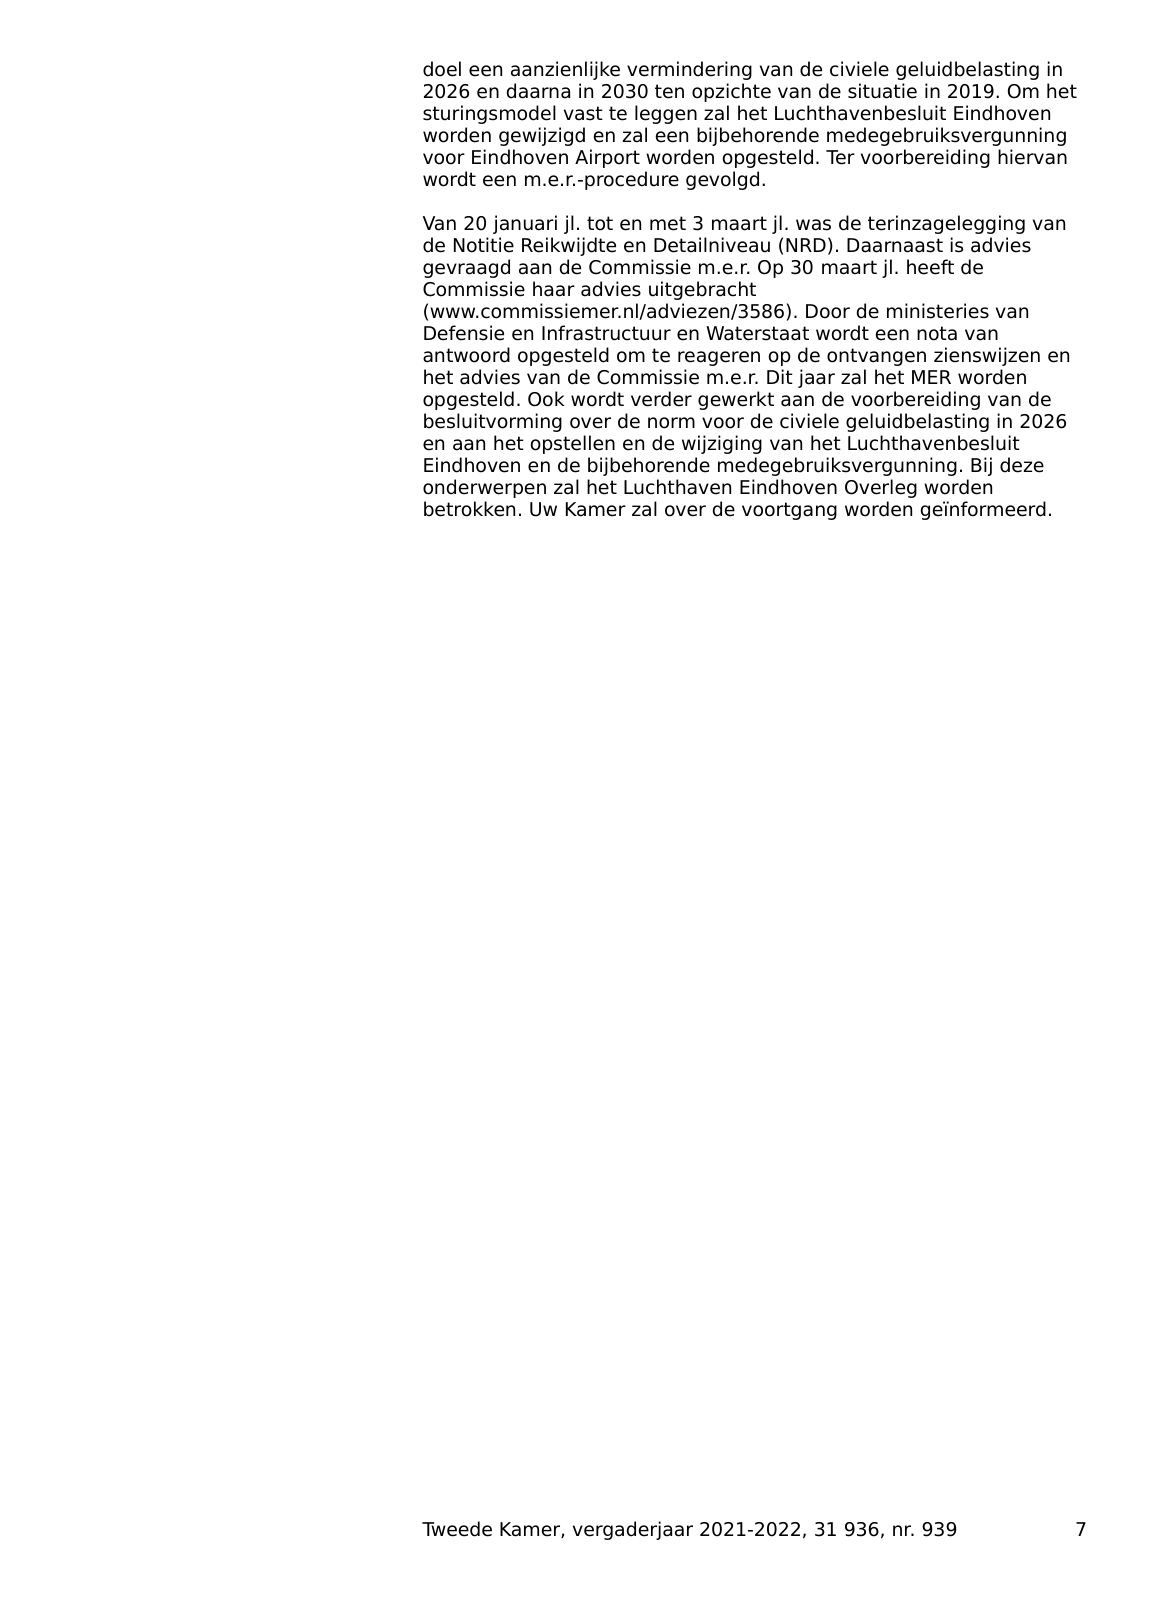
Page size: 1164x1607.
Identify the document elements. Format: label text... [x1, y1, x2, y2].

text Van 20 januari jl. tot en met 3 maart jl. was de terinzagelegging van de Notitie Reikwijdte en Detailniveau (NRD). Daarnaast is advies gevraagd aan de Commissie m.e.r. Op 30 maart jl. heeft de Commissie haar advies uitgebracht (www.commissiemer.nl/adviezen/3586). Door de ministeries van Defensie en Infrastructuur en Waterstaat wordt een nota van antwoord opgesteld om te reageren op de ontvangen zienswijzen en het advies van de Commissie m.e.r. Dit jaar zal het MER worden opgesteld. Ook wordt verder gewerkt aan de voorbereiding van de besluitvorming over de norm voor de civiele geluidbelasting in 2026 en aan het opstellen en de wijziging van het Luchthavenbesluit Eindhoven en de bijbehorende medegebruiksvergunning. Bij deze onderwerpen zal het Luchthaven Eindhoven Overleg worden betrokken. Uw Kamer zal over de voortgang worden geïnformeerd. [422, 213, 1087, 521]
text doel een aanzienlijke vermindering van de civiele geluidbelasting in 2026 en daarna in 2030 ten opzichte van de situatie in 2019. Om het sturingsmodel vast te leggen zal het Luchthavenbesluit Eindhoven worden gewijzigd en zal een bijbehorende medegebruiksvergunning voor Eindhoven Airport worden opgesteld. Ter voorbereiding hiervan wordt een m.e.r.-procedure gevolgd. [422, 59, 1087, 191]
